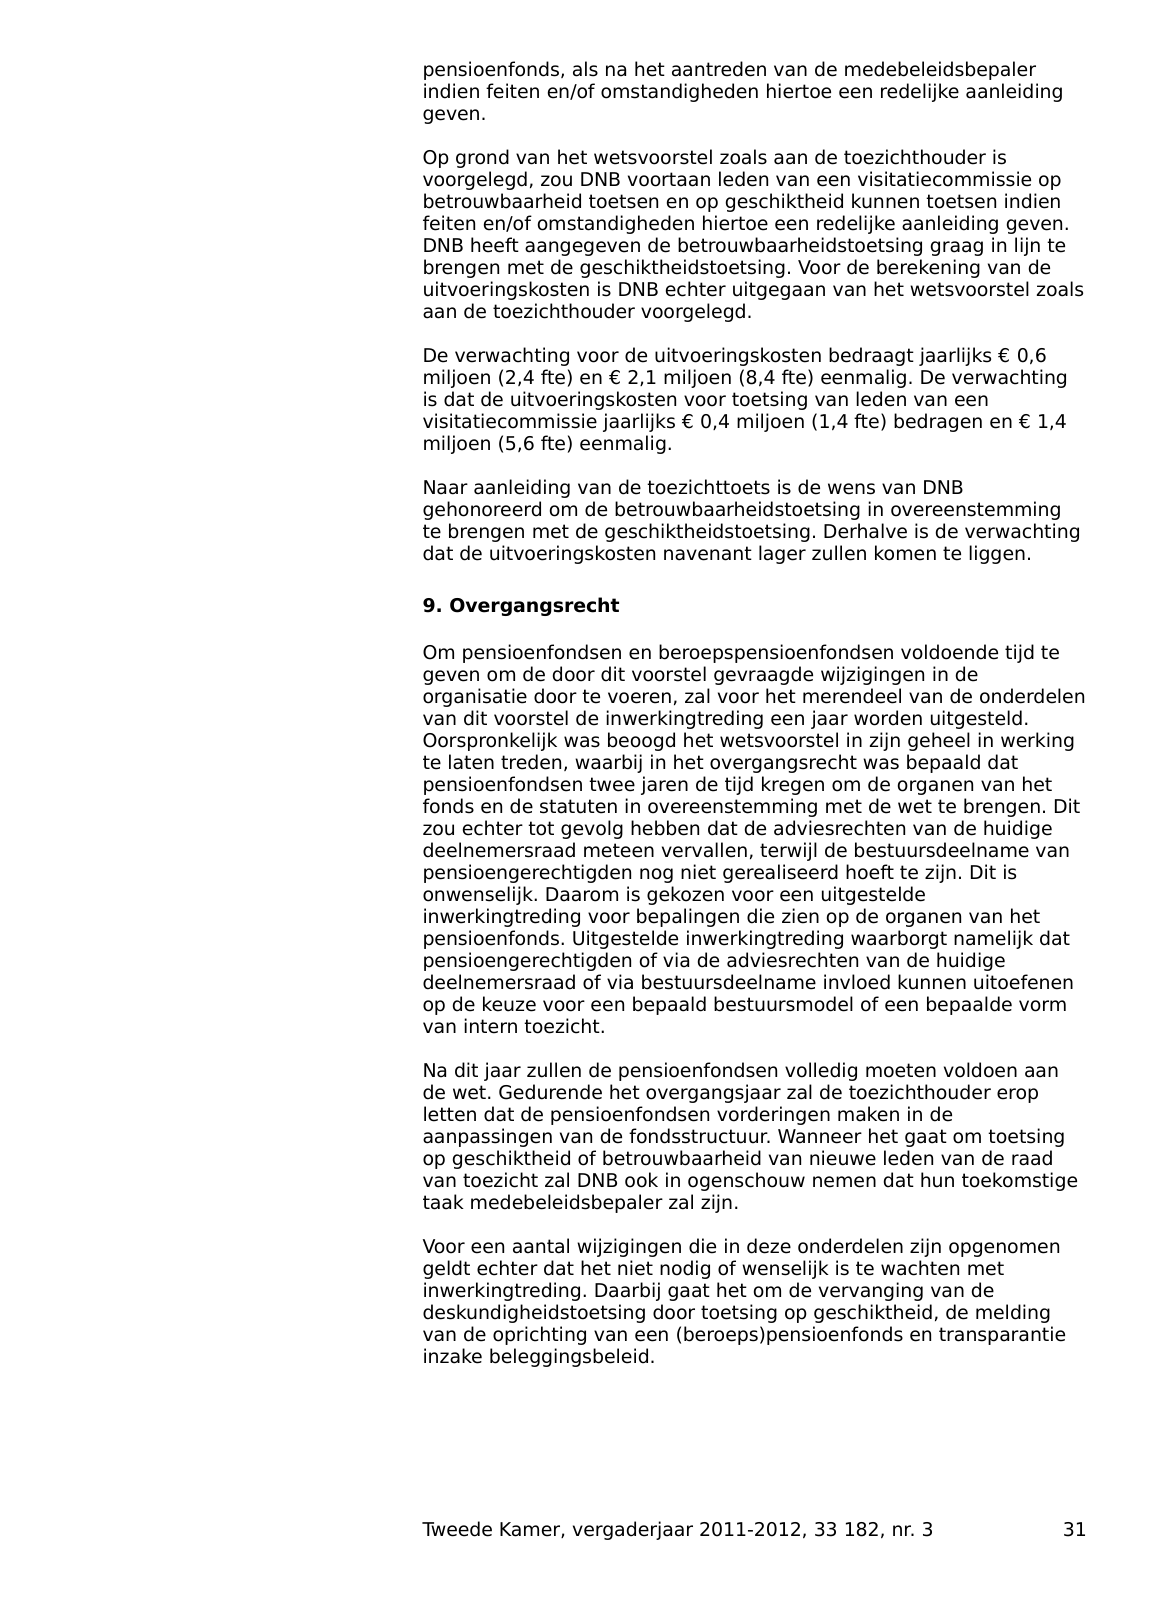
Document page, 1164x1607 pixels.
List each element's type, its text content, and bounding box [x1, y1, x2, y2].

text Naar aanleiding van de toezichttoets is de wens van DNB gehonoreerd om de betrouwbaarheidstoetsing in overeenstemming te brengen met de geschiktheidstoetsing. Derhalve is de verwachting dat de uitvoeringskosten navenant lager zullen komen te liggen. [422, 477, 1087, 565]
text Op grond van het wetsvoorstel zoals aan de toezichthouder is voorgelegd, zou DNB voortaan leden van een visitatiecommissie op betrouwbaarheid toetsen en op geschiktheid kunnen toetsen indien feiten en/of omstandigheden hiertoe een redelijke aanleiding geven. DNB heeft aangegeven de betrouwbaarheidstoetsing graag in lijn te brengen met de geschiktheidstoetsing. Voor de berekening van de uitvoeringskosten is DNB echter uitgegaan van het wetsvoorstel zoals aan de toezichthouder voorgelegd. [422, 147, 1087, 323]
text Na dit jaar zullen de pensioenfondsen volledig moeten voldoen aan de wet. Gedurende het overgangsjaar zal de toezichthouder erop letten dat de pensioenfondsen vorderingen maken in de aanpassingen van de fondsstructuur. Wanneer het gaat om toetsing op geschiktheid of betrouwbaarheid van nieuwe leden van de raad van toezicht zal DNB ook in ogenschouw nemen dat hun toekomstige taak medebeleidsbepaler zal zijn. [422, 1060, 1087, 1214]
subtitle 9. Overgangsrecht [422, 595, 1087, 617]
text Oorspronkelijk was beoogd het wetsvoorstel in zijn geheel in werking te laten treden, waarbij in het overgangsrecht was bepaald dat pensioenfondsen twee jaren de tijd kregen om de organen van het fonds en de statuten in overeenstemming met de wet te brengen. Dit zou echter tot gevolg hebben dat de adviesrechten van de huidige deelnemersraad meteen vervallen, terwijl de bestuursdeelname van pensioengerechtigden nog niet gerealiseerd hoeft te zijn. Dit is onwenselijk. Daarom is gekozen voor een uitgestelde inwerkingtreding voor bepalingen die zien op de organen van het pensioenfonds. Uitgestelde inwerkingtreding waarborgt namelijk dat pensioengerechtigden of via de adviesrechten van de huidige deelnemersraad of via bestuursdeelname invloed kunnen uitoefenen op de keuze voor een bepaald bestuursmodel of een bepaalde vorm van intern toezicht. [422, 730, 1087, 1038]
text pensioenfonds, als na het aantreden van de medebeleidsbepaler indien feiten en/of omstandigheden hiertoe een redelijke aanleiding geven. [422, 59, 1087, 125]
text Om pensioenfondsen en beroepspensioenfondsen voldoende tijd te geven om de door dit voorstel gevraagde wijzigingen in de organisatie door te voeren, zal voor het merendeel van de onderdelen van dit voorstel de inwerkingtreding een jaar worden uitgesteld. [422, 642, 1087, 730]
text De verwachting voor de uitvoeringskosten bedraagt jaarlijks € 0,6 miljoen (2,4 fte) en € 2,1 miljoen (8,4 fte) eenmalig. De verwachting is dat de uitvoeringskosten voor toetsing van leden van een visitatiecommissie jaarlijks € 0,4 miljoen (1,4 fte) bedragen en € 1,4 miljoen (5,6 fte) eenmalig. [422, 345, 1087, 455]
text Voor een aantal wijzigingen die in deze onderdelen zijn opgenomen geldt echter dat het niet nodig of wenselijk is te wachten met inwerkingtreding. Daarbij gaat het om de vervanging van de deskundigheidstoetsing door toetsing op geschiktheid, de melding van de oprichting van een (beroeps)pensioenfonds en transparantie inzake beleggingsbeleid. [422, 1236, 1087, 1368]
